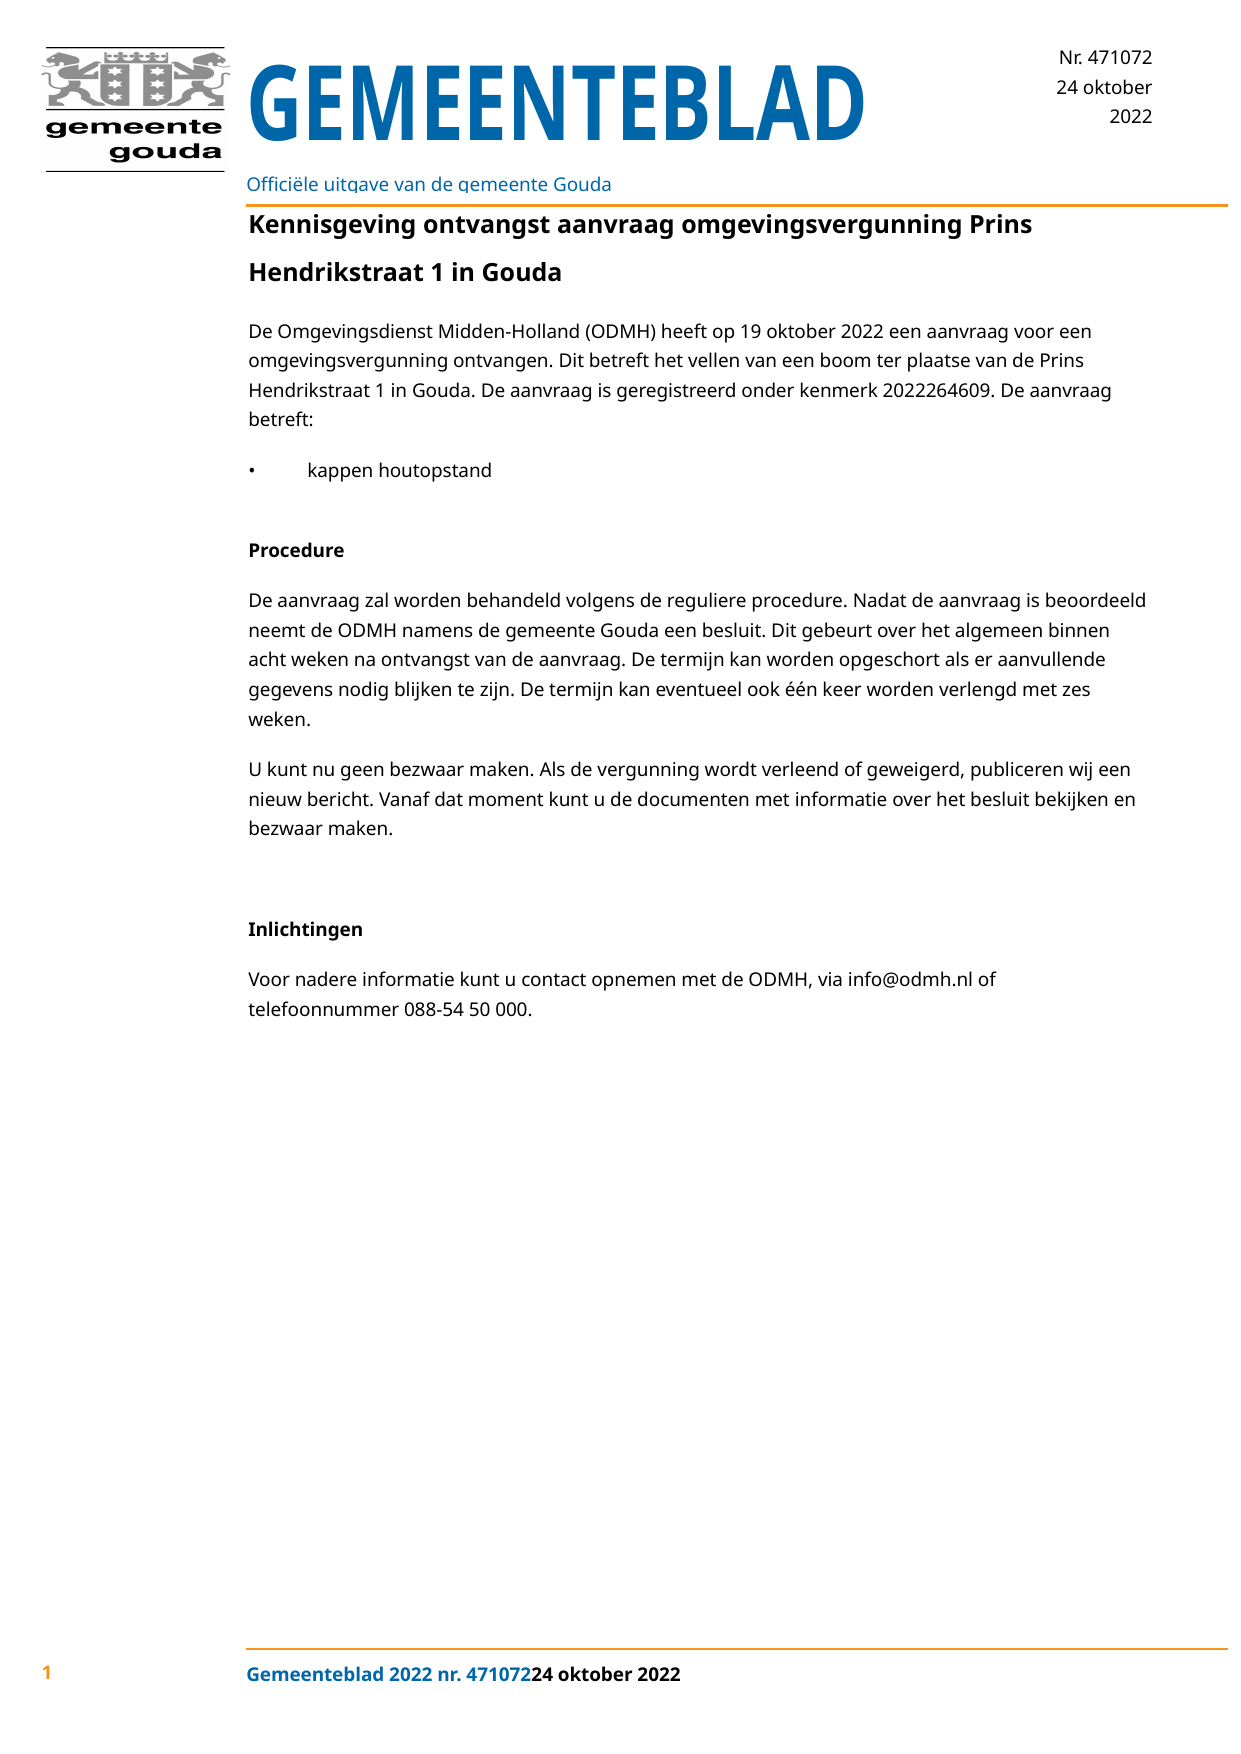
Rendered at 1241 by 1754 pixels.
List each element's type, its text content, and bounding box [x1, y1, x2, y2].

text De aanvraag zal worden behandeld volgens de reguliere procedure. Nadat de aanvraag is beoordeeld neemt de ODMH namens de gemeente Gouda een besluit. Dit gebeurt over het algemeen binnen acht weken na ontvangst van de aanvraag. De termijn kan worden opgeschort als er aanvullende gegevens nodig blijken te zijn. De termijn kan eventueel ook één keer worden verlengd met zes weken. [248, 587, 1152, 732]
text Voor nadere informatie kunt u contact opnemen met de ODMH, via info@odmh.nl of telefoonnummer 088-54 50 000. [248, 967, 1152, 1022]
text U kunt nu geen bezwaar maken. Als de vergunning wordt verleend of geweigerd, publiceren wij een nieuw bericht. Vanaf dat moment kunt u de documenten met informatie over het besluit bekijken en bezwaar maken. [248, 756, 1152, 841]
text De Omgevingsdienst Midden-Holland (ODMH) heeft op 19 oktober 2022 een aanvraag voor een omgevingsvergunning ontvangen. Dit betreft het vellen van een boom ter plaatse van de Prins Hendrikstraat 1 in Gouda. De aanvraag is geregistreerd onder kenmerk 2022264609. De aanvraag betreft: [248, 318, 1152, 432]
picture [41, 47, 231, 172]
text Kennisgeving ontvangst aanvraag omgevingsvergunning Prins Hendrikstraat 1 in Gouda [248, 207, 1152, 288]
list kappen houtopstand [248, 457, 1152, 483]
text Procedure [248, 537, 1152, 563]
text Inlichtingen [248, 916, 1152, 942]
